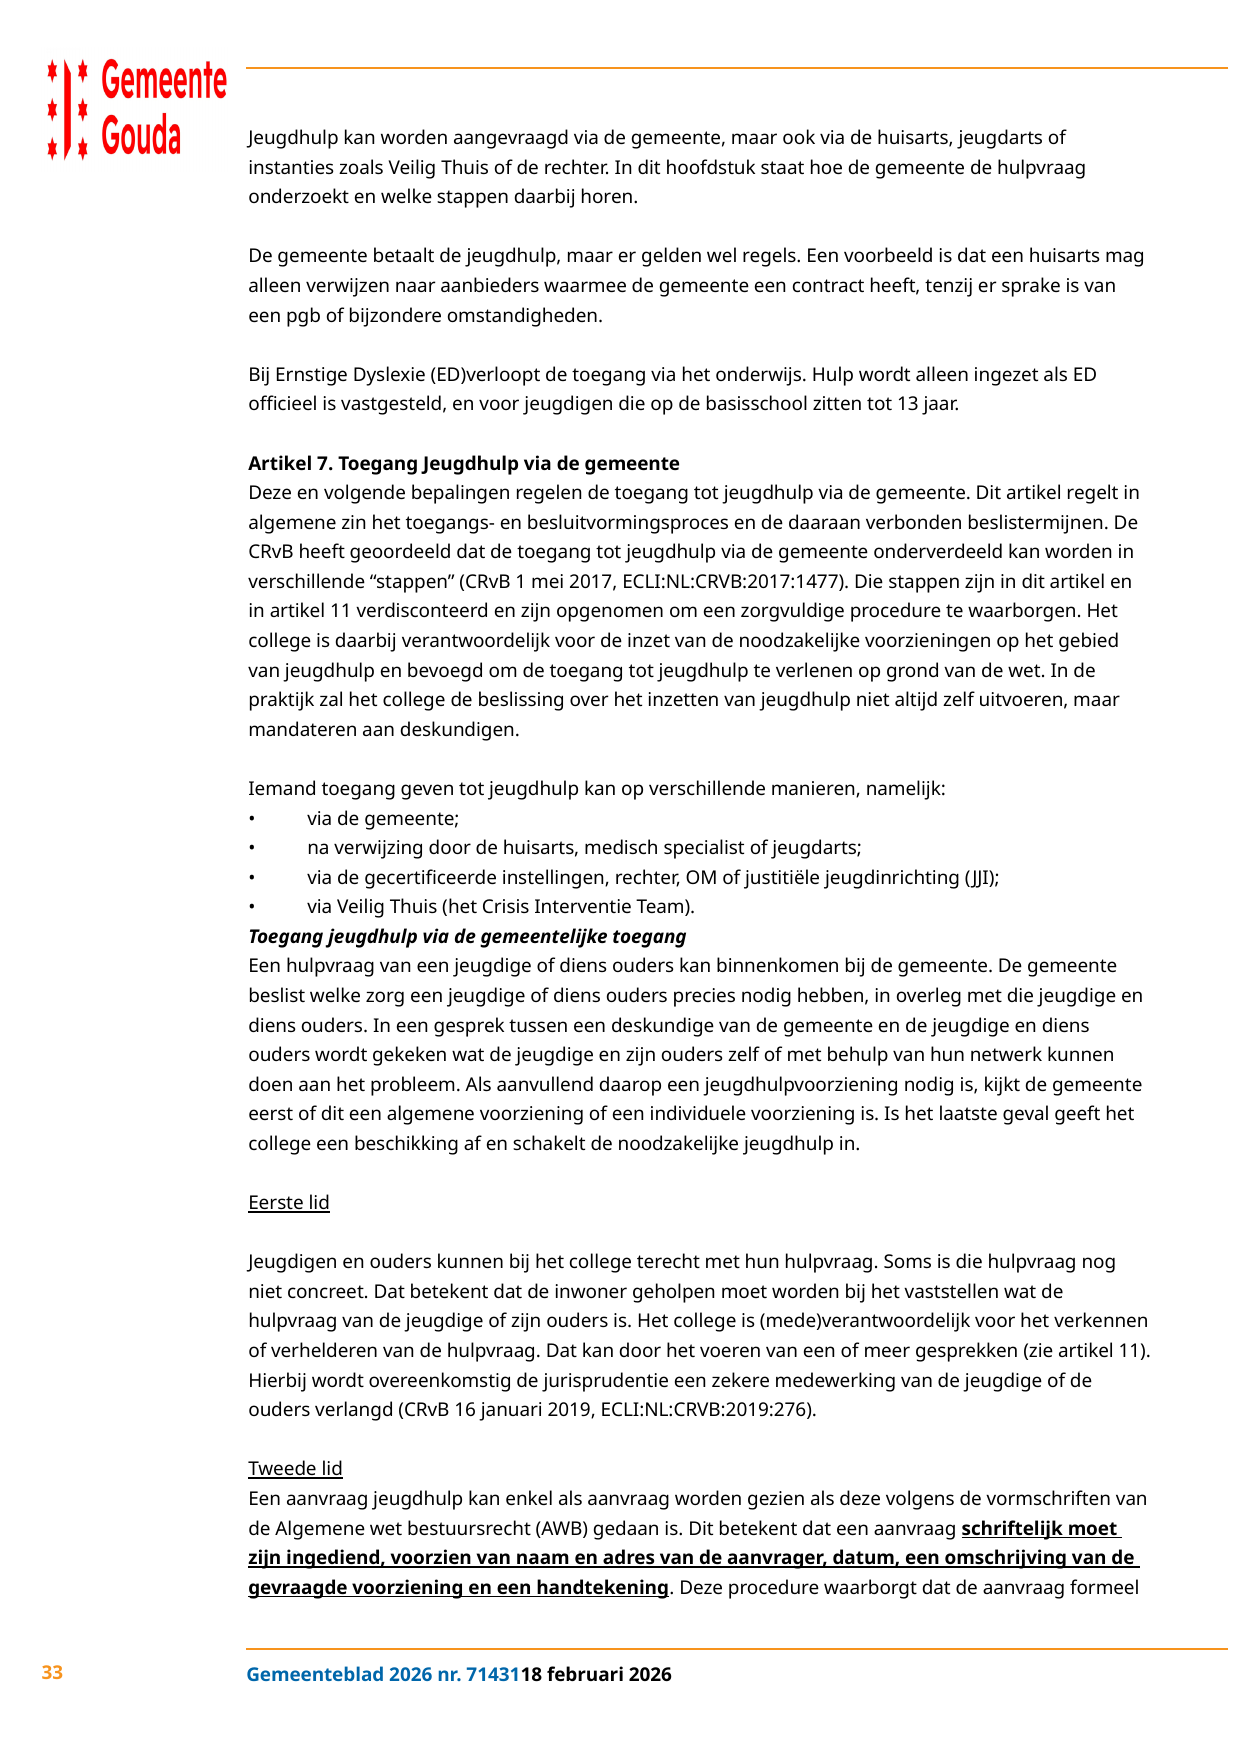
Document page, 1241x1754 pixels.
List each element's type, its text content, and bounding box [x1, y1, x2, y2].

text De gemeente betaalt de jeugdhulp, maar er gelden wel regels. Een voorbeeld is dat een huisarts mag alleen verwijzen naar aanbieders waarmee de gemeente een contract heeft, tenzij er sprake is van een pgb of bijzondere omstandigheden. [248, 243, 1152, 328]
text Toegang jeugdhulp via de gemeentelijke toegang [248, 923, 1152, 949]
text Bij Ernstige Dyslexie (ED)verloopt de toegang via het onderwijs. Hulp wordt alleen ingezet als ED officieel is vastgesteld, en voor jeugdigen die op de basisschool zitten tot 13 jaar. [248, 361, 1152, 416]
list via de gecertificeerde instellingen, rechter, OM of justitiële jeugdinrichting (JJI); [248, 864, 1152, 890]
text Een aanvraag jeugdhulp kan enkel als aanvraag worden gezien als deze volgens de vormschriften van de Algemene wet bestuursrecht (AWB) gedaan is. Dit betekent dat een aanvraag schriftelijk moet zijn ingediend, voorzien van naam en adres van de aanvrager, datum, een omschrijving van de gevraagde voorziening en een handtekening. Deze procedure waarborgt dat de aanvraag formeel [248, 1485, 1152, 1600]
text Eerste lid [248, 1189, 1152, 1215]
text Jeugdigen en ouders kunnen bij het college terecht met hun hulpvraag. Soms is die hulpvraag nog niet concreet. Dat betekent dat de inwoner geholpen moet worden bij het vaststellen wat de hulpvraag van de jeugdige of zijn ouders is. Het college is (mede)verantwoordelijk voor het verkennen of verhelderen van de hulpvraag. Dat kan door het voeren van een of meer gesprekken (zie artikel 11). Hierbij wordt overeenkomstig de jurisprudentie een zekere medewerking van de jeugdige of de ouders verlangd (CRvB 16 januari 2019, ECLI:NL:CRVB:2019:276). [248, 1248, 1152, 1422]
text Tweede lid [248, 1456, 1152, 1481]
list via Veilig Thuis (het Crisis Interventie Team). [248, 893, 1152, 919]
text Iemand toegang geven tot jeugdhulp kan op verschillende manieren, namelijk: [248, 775, 1152, 801]
text Een hulpvraag van een jeugdige of diens ouders kan binnenkomen bij de gemeente. De gemeente beslist welke zorg een jeugdige of diens ouders precies nodig hebben, in overleg met die jeugdige en diens ouders. In een gesprek tussen een deskundige van de gemeente en de jeugdige en diens ouders wordt gekeken wat de jeugdige en zijn ouders zelf of met behulp van hun netwerk kunnen doen aan het probleem. Als aanvullend daarop een jeugdhulpvoorziening nodig is, kijkt de gemeente eerst of dit een algemene voorziening of een individuele voorziening is. Is het laatste geval geeft het college een beschikking af en schakelt de noodzakelijke jeugdhulp in. [248, 953, 1152, 1156]
list via de gemeente; [248, 805, 1152, 831]
text Jeugdhulp kan worden aangevraagd via de gemeente, maar ook via de huisarts, jeugdarts of instanties zoals Veilig Thuis of de rechter. In dit hoofdstuk staat hoe de gemeente de hulpvraag onderzoekt en welke stappen daarbij horen. [248, 124, 1152, 209]
list na verwijzing door de huisarts, medisch specialist of jeugdarts; [248, 834, 1152, 860]
picture [41, 47, 231, 172]
text Artikel 7. Toegang Jeugdhulp via de gemeente [248, 450, 1152, 476]
text Deze en volgende bepalingen regelen de toegang tot jeugdhulp via de gemeente. Dit artikel regelt in algemene zin het toegangs- en besluitvormingsproces en de daaraan verbonden beslistermijnen. De CRvB heeft geoordeeld dat de toegang tot jeugdhulp via de gemeente onderverdeeld kan worden in verschillende “stappen” (CRvB 1 mei 2017, ECLI:NL:CRVB:2017:1477). Die stappen zijn in dit artikel en in artikel 11 verdisconteerd en zijn opgenomen om een zorgvuldige procedure te waarborgen. Het college is daarbij verantwoordelijk voor de inzet van de noodzakelijke voorzieningen op het gebied van jeugdhulp en bevoegd om de toegang tot jeugdhulp te verlenen op grond van de wet. In de praktijk zal het college de beslissing over het inzetten van jeugdhulp niet altijd zelf uitvoeren, maar mandateren aan deskundigen. [248, 479, 1152, 742]
